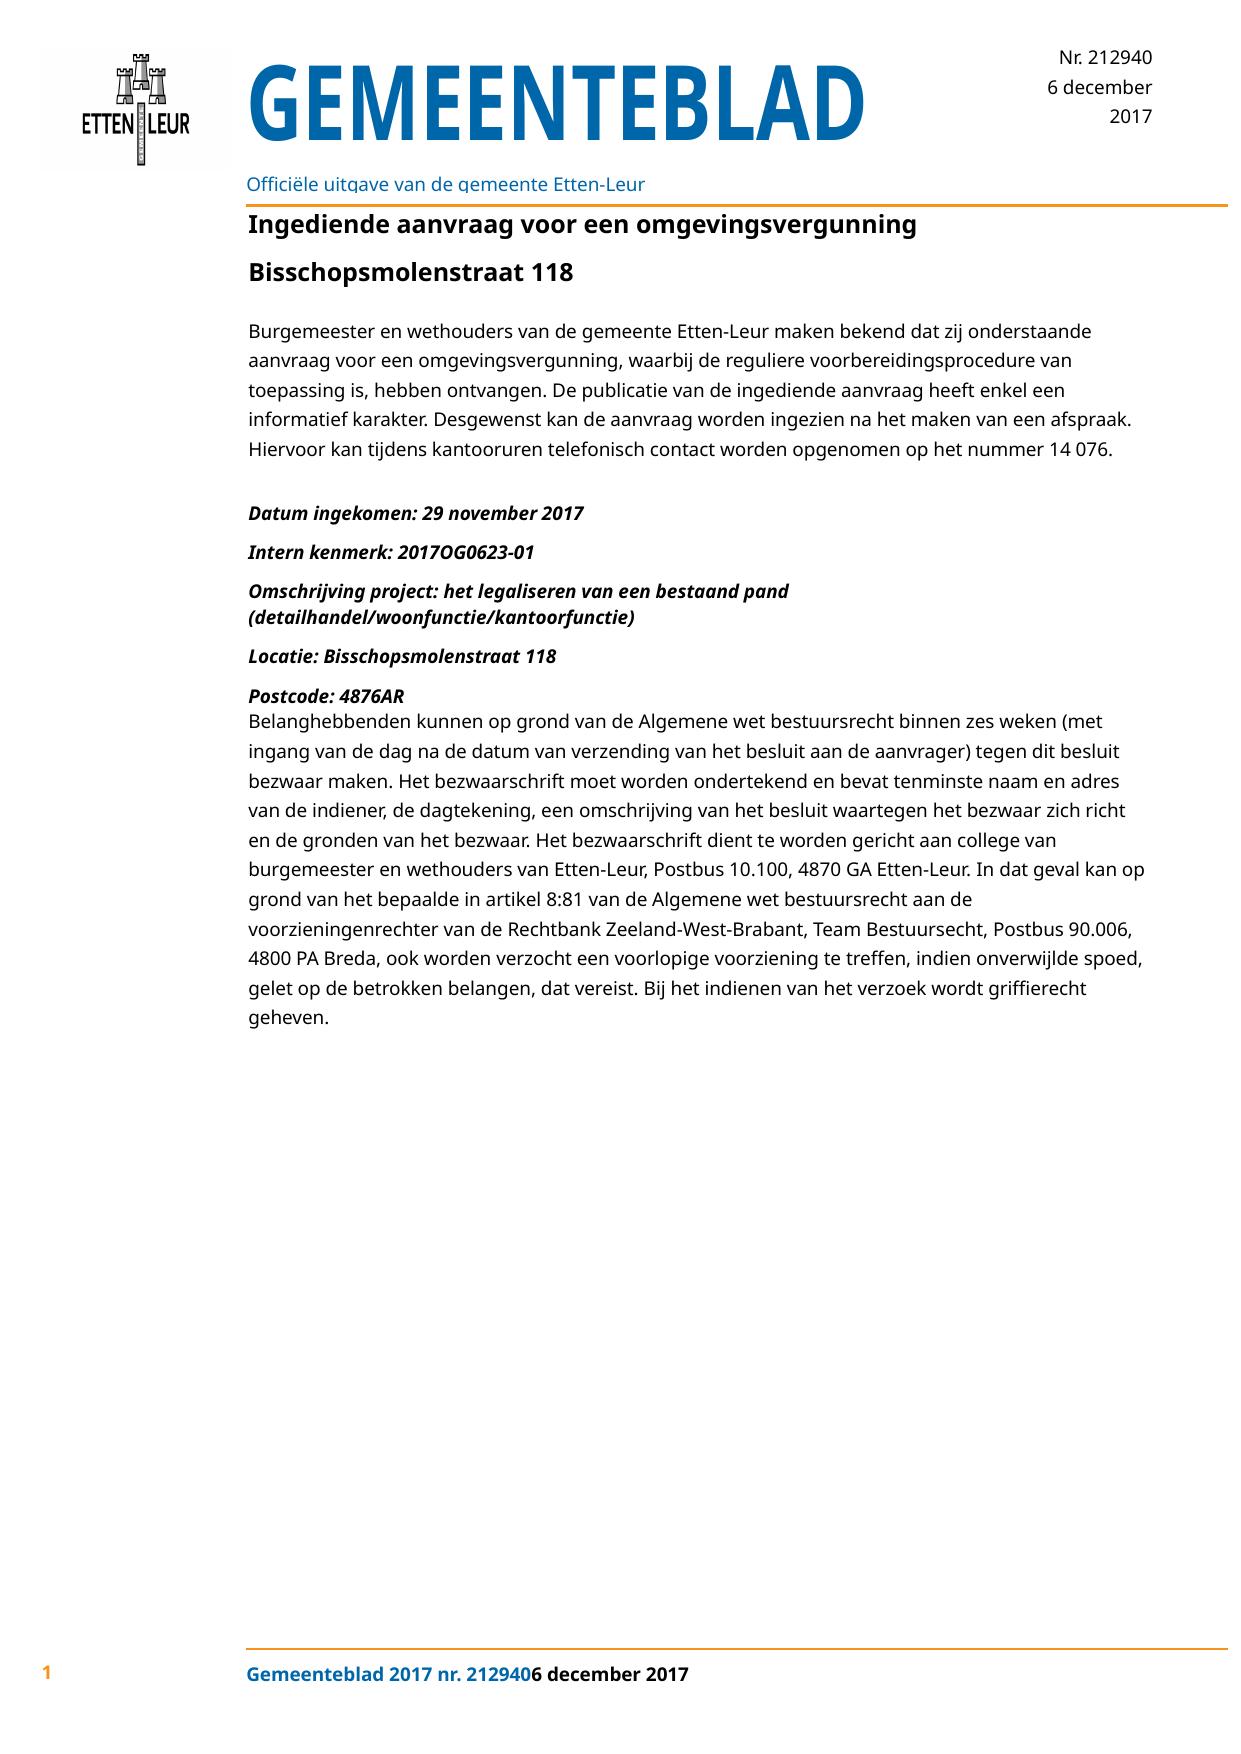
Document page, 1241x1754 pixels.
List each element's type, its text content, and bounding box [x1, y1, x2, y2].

text Burgemeester en wethouders van de gemeente Etten-Leur maken bekend dat zij onderstaande aanvraag voor een omgevingsvergunning, waarbij de reguliere voorbereidingsprocedure van toepassing is, hebben ontvangen. De publicatie van de ingediende aanvraag heeft enkel een informatief karakter. Desgewenst kan de aanvraag worden ingezien na het maken van een afspraak. Hiervoor kan tijdens kantooruren telefonisch contact worden opgenomen op het nummer 14 076. [248, 318, 1152, 462]
text Belanghebbenden kunnen op grond van de Algemene wet bestuursrecht binnen zes weken (met ingang van de dag na de datum van verzending van het besluit aan de aanvrager) tegen dit besluit bezwaar maken. Het bezwaarschrift moet worden ondertekend en bevat tenminste naam en adres van de indiener, de dagtekening, een omschrijving van het besluit waartegen het bezwaar zich richt en de gronden van het bezwaar. Het bezwaarschrift dient te worden gericht aan college van burgemeester en wethouders van Etten-Leur, Postbus 10.100, 4870 GA Etten-Leur. In dat geval kan op grond van het bepaalde in artikel 8:81 van de Algemene wet bestuursrecht aan de voorzieningenrechter van de Rechtbank Zeeland-West-Brabant, Team Bestuursecht, Postbus 90.006, 4800 PA Breda, ook worden verzocht een voorlopige voorziening te treffen, indien onverwijlde spoed, gelet op de betrokken belangen, dat vereist. Bij het indienen van het verzoek wordt griffierecht geheven. [248, 709, 1152, 1030]
text Postcode: 4876AR [248, 683, 1152, 709]
text Intern kenmerk: 2017OG0623-01 [248, 539, 1152, 565]
text Omschrijving project: het legaliseren van een bestaand pand (detailhandel/woonfunctie/kantoorfunctie) [248, 579, 1152, 630]
text Ingediende aanvraag voor een omgevingsvergunning Bisschopsmolenstraat 118 [248, 207, 1152, 288]
picture [41, 47, 231, 172]
text Locatie: Bisschopsmolenstraat 118 [248, 644, 1152, 669]
text Datum ingekomen: 29 november 2017 [248, 500, 1152, 526]
